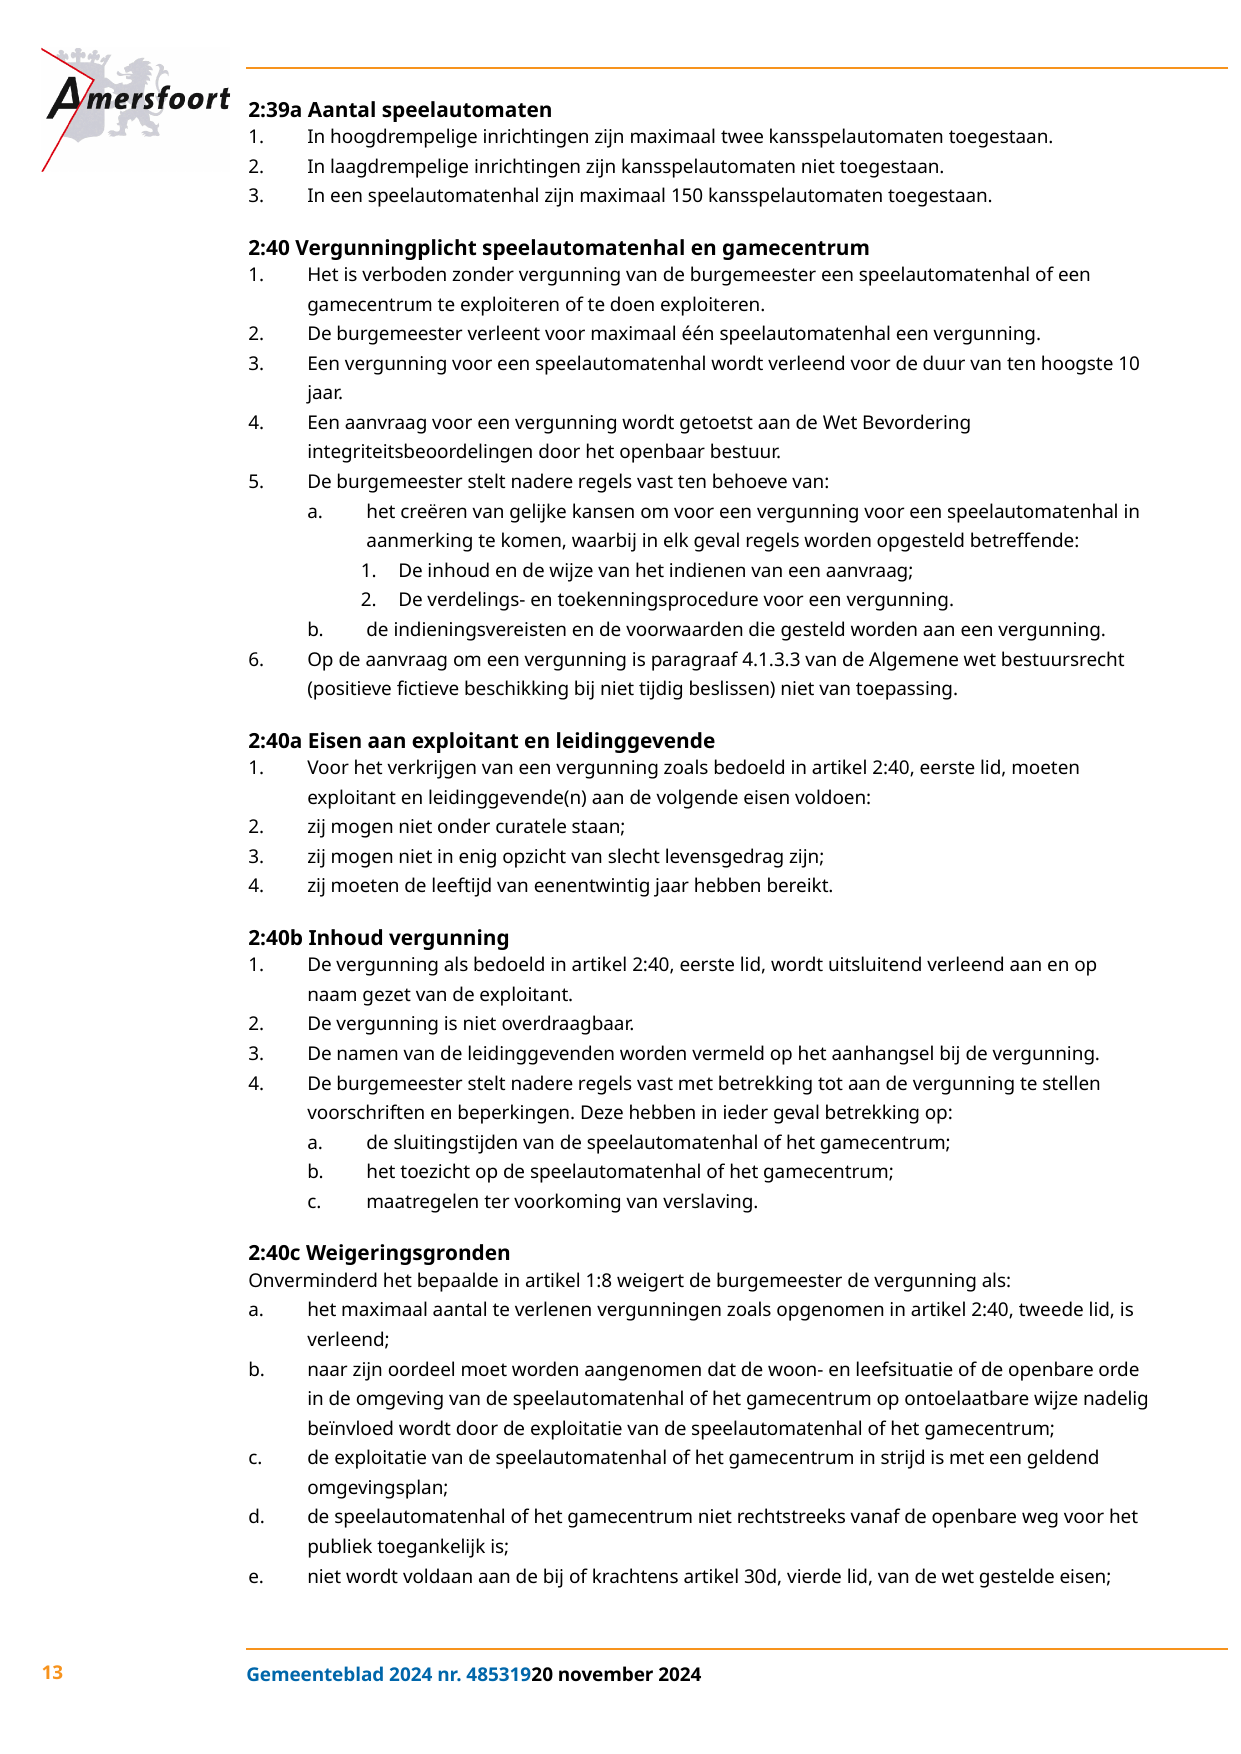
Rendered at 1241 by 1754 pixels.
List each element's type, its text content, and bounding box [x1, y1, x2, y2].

list De vergunning is niet overdraagbaar. [248, 1011, 1152, 1036]
list zij mogen niet onder curatele staan; [248, 813, 1152, 839]
list De burgemeester verleent voor maximaal één speelautomatenhal een vergunning. [248, 320, 1152, 346]
list zij mogen niet in enig opzicht van slecht levensgedrag zijn; [248, 843, 1152, 869]
list het maximaal aantal te verlenen vergunningen zoals opgenomen in artikel 2:40, tweede lid, is verleend; [248, 1297, 1152, 1352]
list De namen van de leidinggevenden worden vermeld op het aanhangsel bij de vergunning. [248, 1040, 1152, 1066]
list De vergunning als bedoeld in artikel 2:40, eerste lid, wordt uitsluitend verleend aan en op naam gezet van de exploitant. [248, 951, 1152, 1007]
text 2:40 Vergunningplicht speelautomatenhal en gamecentrum [248, 233, 1152, 261]
list De burgemeester stelt nadere regels vast ten behoeve van: [248, 468, 1152, 494]
text 2:39a Aantal speelautomaten [248, 95, 1152, 123]
list Voor het verkrijgen van een vergunning zoals bedoeld in artikel 2:40, eerste lid, moeten exploitant en leidinggevende(n) aan de volgende eisen voldoen: [248, 754, 1152, 809]
list In een speelautomatenhal zijn maximaal 150 kansspelautomaten toegestaan. [248, 182, 1152, 208]
list niet wordt voldaan aan de bij of krachtens artikel 30d, vierde lid, van de wet gestelde eisen; [248, 1563, 1152, 1588]
list de exploitatie van de speelautomatenhal of het gamecentrum in strijd is met een geldend omgevingsplan; [248, 1444, 1152, 1500]
list de speelautomatenhal of het gamecentrum niet rechtstreeks vanaf de openbare weg voor het publiek toegankelijk is; [248, 1504, 1152, 1559]
list Het is verboden zonder vergunning van de burgemeester een speelautomatenhal of een gamecentrum te exploiteren of te doen exploiteren. [248, 261, 1152, 317]
text 2:40b Inhoud vergunning [248, 923, 1152, 951]
list Op de aanvraag om een vergunning is paragraaf 4.1.3.3 van de Algemene wet bestuursrecht (positieve fictieve beschikking bij niet tijdig beslissen) niet van toepassing. [248, 646, 1152, 701]
list naar zijn oordeel moet worden aangenomen dat de woon- en leefsituatie of de openbare orde in de omgeving van de speelautomatenhal of het gamecentrum op ontoelaatbare wijze nadelig beïnvloed wordt door de exploitatie van de speelautomatenhal of het gamecentrum; [248, 1356, 1152, 1441]
picture [41, 47, 231, 172]
list De burgemeester stelt nadere regels vast met betrekking tot aan de vergunning te stellen voorschriften en beperkingen. Deze hebben in ieder geval betrekking op: [248, 1070, 1152, 1125]
list De verdelings- en toekenningsprocedure voor een vergunning. [361, 587, 1152, 612]
text 2:40a Eisen aan exploitant en leidinggevende [248, 726, 1152, 754]
list het toezicht op de speelautomatenhal of het gamecentrum; [307, 1158, 1152, 1184]
list De inhoud en de wijze van het indienen van een aanvraag; [361, 557, 1152, 583]
text 2:40c Weigeringsgronden [248, 1238, 1152, 1267]
list Een vergunning voor een speelautomatenhal wordt verleend voor de duur van ten hoogste 10 jaar. [248, 350, 1152, 405]
list zij moeten de leeftijd van eenentwintig jaar hebben bereikt. [248, 873, 1152, 898]
text Onverminderd het bepaalde in artikel 1:8 weigert de burgemeester de vergunning als: [248, 1267, 1152, 1293]
list Een aanvraag voor een vergunning wordt getoetst aan de Wet Bevordering integriteitsbeoordelingen door het openbaar bestuur. [248, 409, 1152, 464]
list In hoogdrempelige inrichtingen zijn maximaal twee kansspelautomaten toegestaan. [248, 123, 1152, 149]
list het creëren van gelijke kansen om voor een vergunning voor een speelautomatenhal in aanmerking te komen, waarbij in elk geval regels worden opgesteld betreffende: [307, 498, 1152, 553]
list de sluitingstijden van de speelautomatenhal of het gamecentrum; [307, 1129, 1152, 1155]
list de indieningsvereisten en de voorwaarden die gesteld worden aan een vergunning. [307, 616, 1152, 642]
list maatregelen ter voorkoming van verslaving. [307, 1188, 1152, 1214]
list In laagdrempelige inrichtingen zijn kansspelautomaten niet toegestaan. [248, 153, 1152, 178]
